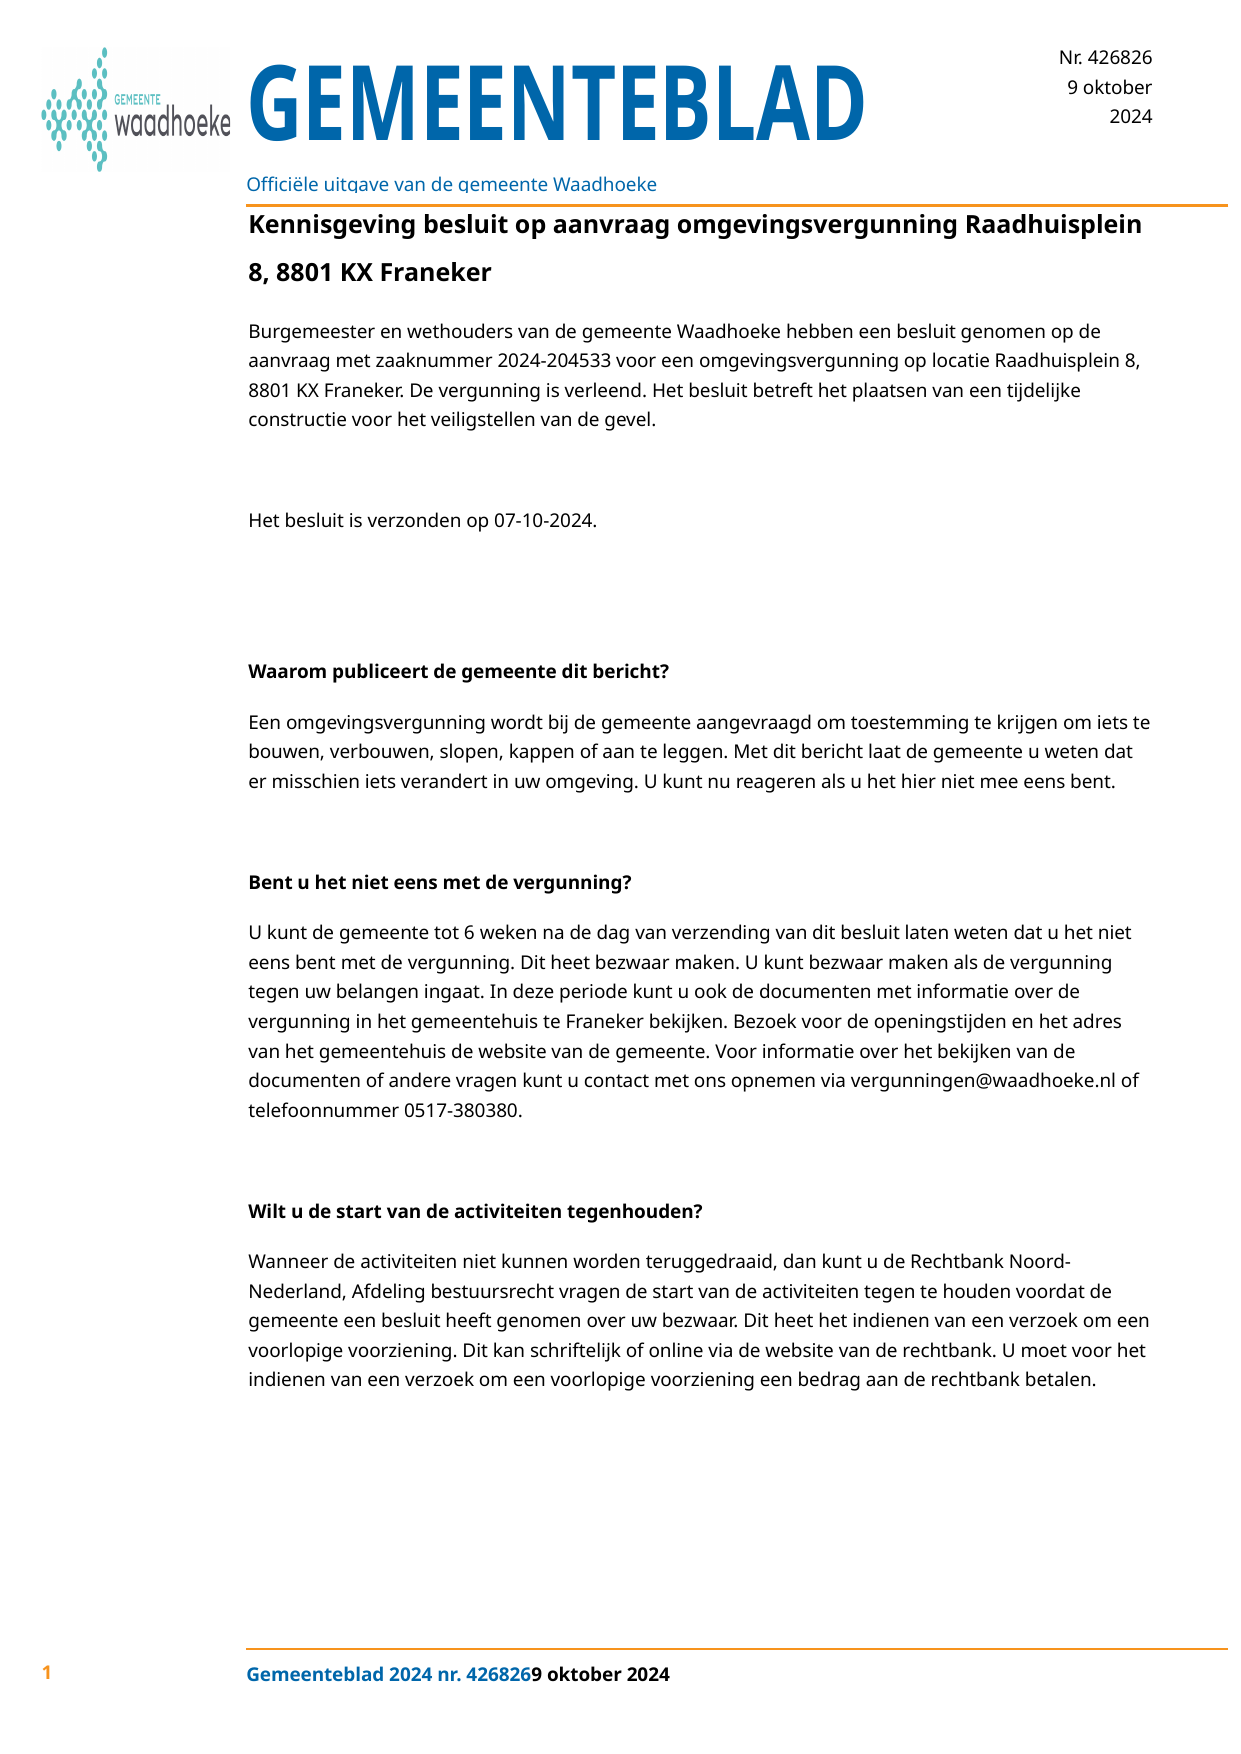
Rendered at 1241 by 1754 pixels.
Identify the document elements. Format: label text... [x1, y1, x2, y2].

text Wanneer de activiteiten niet kunnen worden teruggedraaid, dan kunt u de Rechtbank Noord-Nederland, Afdeling bestuursrecht vragen de start van de activiteiten tegen te houden voordat de gemeente een besluit heeft genomen over uw bezwaar. Dit heet het indienen van een verzoek om een voorlopige voorziening. Dit kan schriftelijk of online via de website van de rechtbank. U moet voor het indienen van een verzoek om een voorlopige voorziening een bedrag aan de rechtbank betalen. [248, 1248, 1152, 1392]
picture [41, 47, 231, 172]
text Bent u het niet eens met de vergunning? [248, 869, 1152, 895]
text Een omgevingsvergunning wordt bij de gemeente aangevraagd om toestemming te krijgen om iets te bouwen, verbouwen, slopen, kappen of aan te leggen. Met dit bericht laat de gemeente u weten dat er misschien iets verandert in uw omgeving. U kunt nu reageren als u het hier niet mee eens bent. [248, 709, 1152, 794]
text Kennisgeving besluit op aanvraag omgevingsvergunning Raadhuisplein 8, 8801 KX Franeker [248, 207, 1152, 288]
text U kunt de gemeente tot 6 weken na de dag van verzending van dit besluit laten weten dat u het niet eens bent met de vergunning. Dit heet bezwaar maken. U kunt bezwaar maken als de vergunning tegen uw belangen ingaat. In deze periode kunt u ook de documenten met informatie over de vergunning in het gemeentehuis te Franeker bekijken. Bezoek voor de openingstijden en het adres van het gemeentehuis de website van de gemeente. Voor informatie over het bekijken van de documenten of andere vragen kunt u contact met ons opnemen via vergunningen@waadhoeke.nl of telefoonnummer 0517-380380. [248, 919, 1152, 1123]
text Het besluit is verzonden op 07-10-2024. [248, 507, 1152, 533]
text Waarom publiceert de gemeente dit bericht? [248, 659, 1152, 684]
text Wilt u de start van de activiteiten tegenhouden? [248, 1198, 1152, 1224]
text Burgemeester en wethouders van de gemeente Waadhoeke hebben een besluit genomen op de aanvraag met zaaknummer 2024-204533 voor een omgevingsvergunning op locatie Raadhuisplein 8, 8801 KX Franeker. De vergunning is verleend. Het besluit betreft het plaatsen van een tijdelijke constructie voor het veiligstellen van de gevel. [248, 318, 1152, 432]
